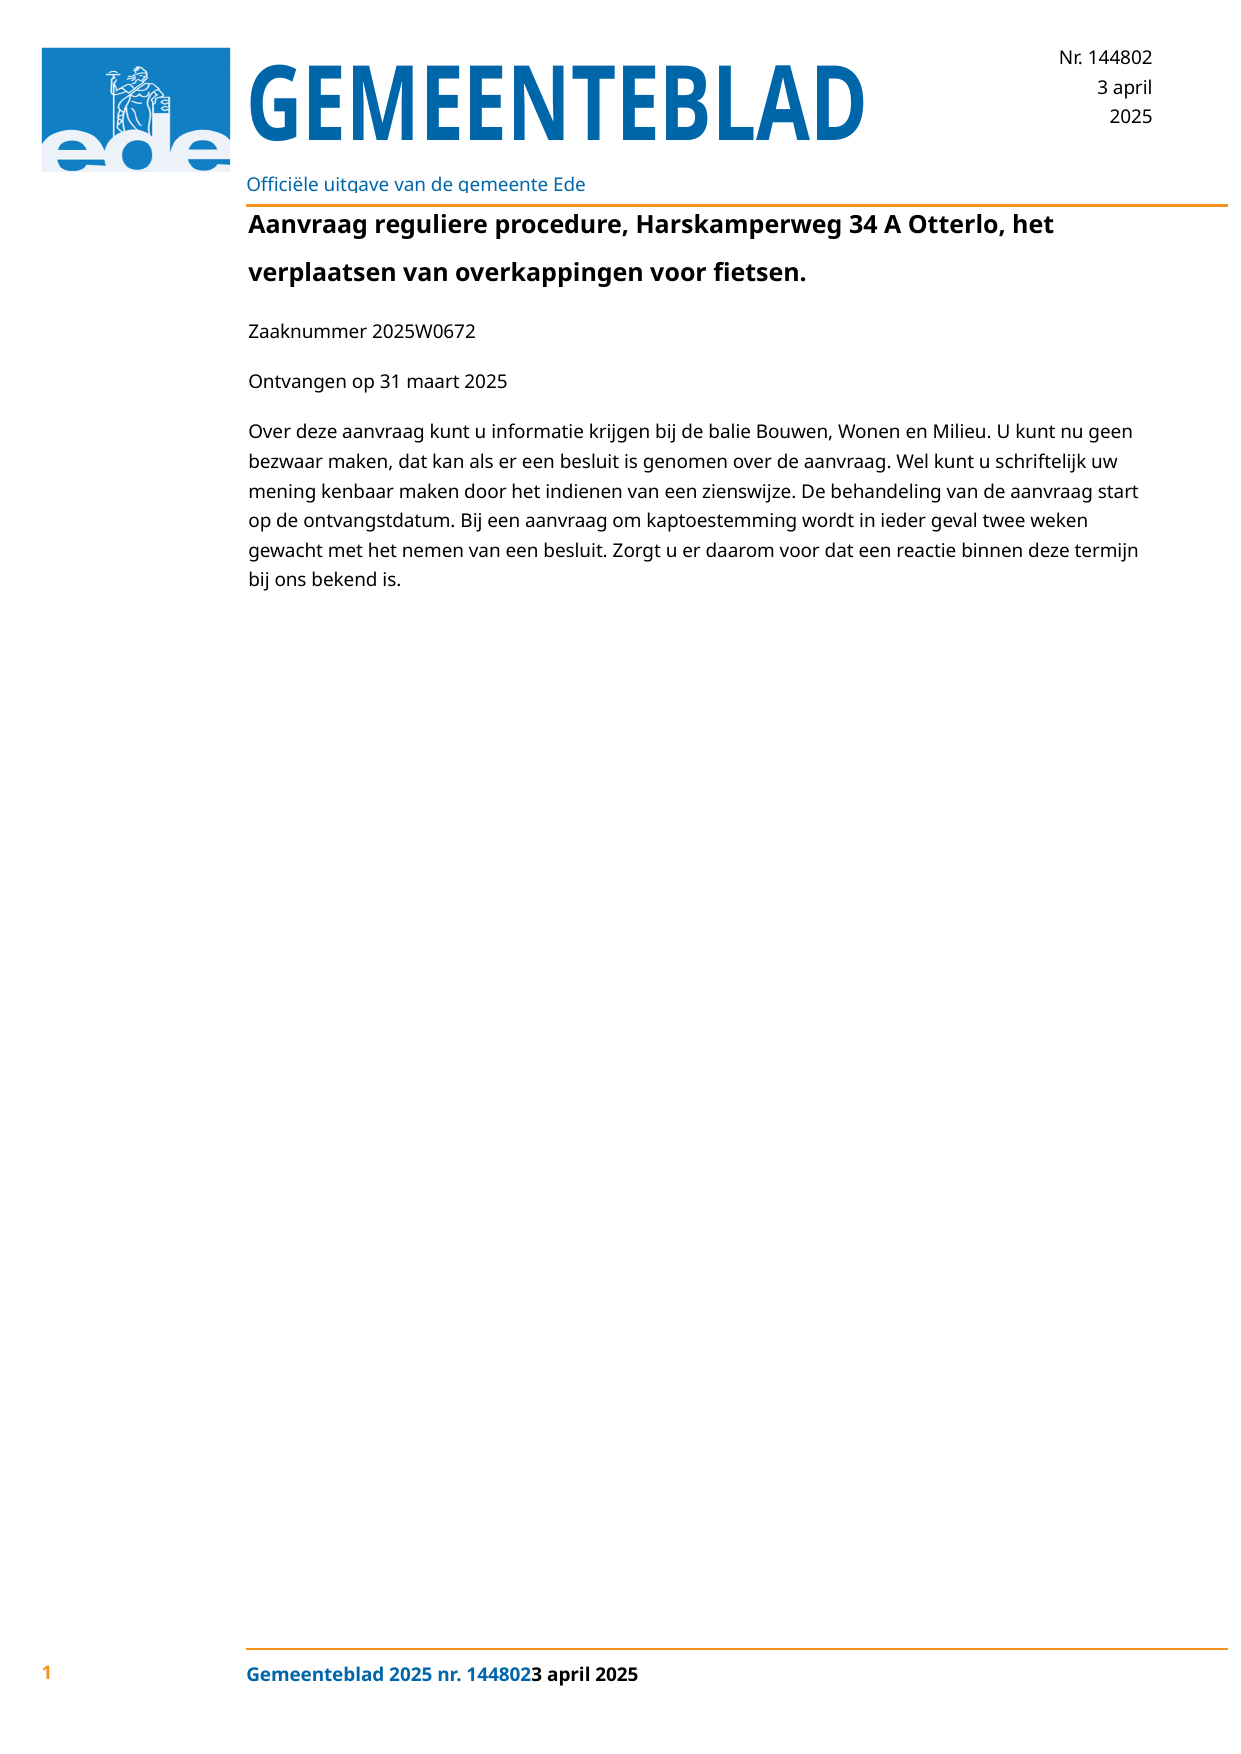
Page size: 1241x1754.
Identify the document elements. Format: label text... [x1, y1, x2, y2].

text Over deze aanvraag kunt u informatie krijgen bij de balie Bouwen, Wonen en Milieu. U kunt nu geen bezwaar maken, dat kan als er een besluit is genomen over de aanvraag. Wel kunt u schriftelijk uw mening kenbaar maken door het indienen van een zienswijze. De behandeling van de aanvraag start op de ontvangstdatum. Bij een aanvraag om kaptoestemming wordt in ieder geval twee weken gewacht met het nemen van een besluit. Zorgt u er daarom voor dat een reactie binnen deze termijn bij ons bekend is. [248, 419, 1152, 592]
text Zaaknummer 2025W0672 [248, 318, 1152, 344]
picture [41, 47, 231, 172]
text Ontvangen op 31 maart 2025 [248, 368, 1152, 394]
text Aanvraag reguliere procedure, Harskamperweg 34 A Otterlo, het verplaatsen van overkappingen voor fietsen. [248, 207, 1152, 288]
